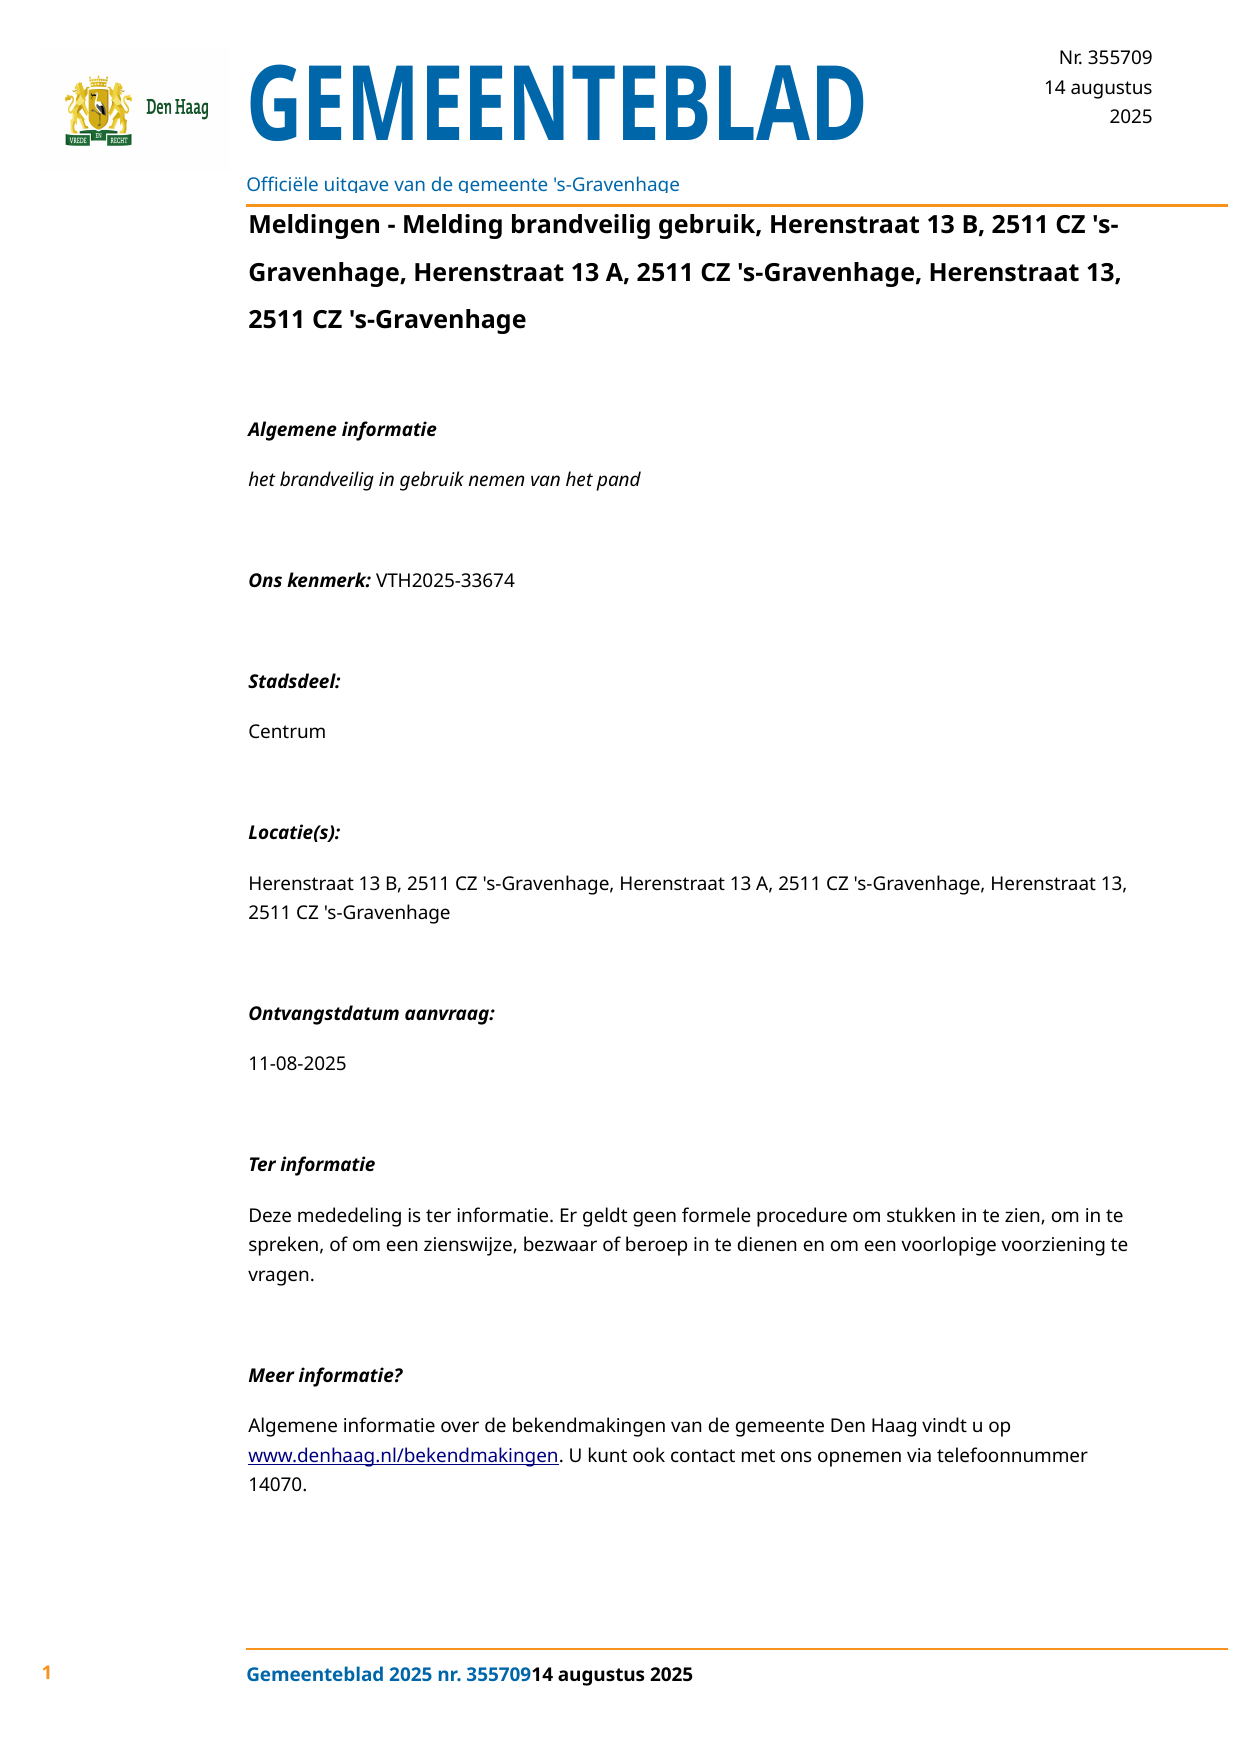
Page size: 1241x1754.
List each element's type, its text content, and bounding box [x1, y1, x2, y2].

text Ontvangstdatum aanvraag: [248, 1000, 1152, 1026]
text Herenstraat 13 B, 2511 CZ 's-Gravenhage, Herenstraat 13 A, 2511 CZ 's-Gravenhage, Herenstraat 13, 2511 CZ 's-Gravenhage [248, 870, 1152, 925]
text Meer informatie? [248, 1362, 1152, 1387]
text Algemene informatie over de bekendmakingen van de gemeente Den Haag vindt u op www.denhaag.nl/bekendmakingen. U kunt ook contact met ons opnemen via telefoonnummer 14070. [248, 1412, 1152, 1497]
text Deze mededeling is ter informatie. Er geldt geen formele procedure om stukken in te zien, om in te spreken, of om een zienswijze, bezwaar of beroep in te dienen en om een voorlopige voorziening te vragen. [248, 1202, 1152, 1287]
text Ons kenmerk: VTH2025-33674 [248, 567, 1152, 593]
text Meldingen - Melding brandveilig gebruik, Herenstraat 13 B, 2511 CZ 's-Gravenhage, Herenstraat 13 A, 2511 CZ 's-Gravenhage, Herenstraat 13, 2511 CZ 's-Gravenhage [248, 207, 1152, 336]
text Stadsdeel: [248, 668, 1152, 694]
text Locatie(s): [248, 819, 1152, 845]
text Algemene informatie [248, 416, 1152, 442]
text het brandveilig in gebruik nemen van het pand [248, 466, 1152, 492]
text Ter informatie [248, 1151, 1152, 1177]
text 11-08-2025 [248, 1051, 1152, 1076]
picture [41, 47, 231, 172]
text Centrum [248, 718, 1152, 744]
